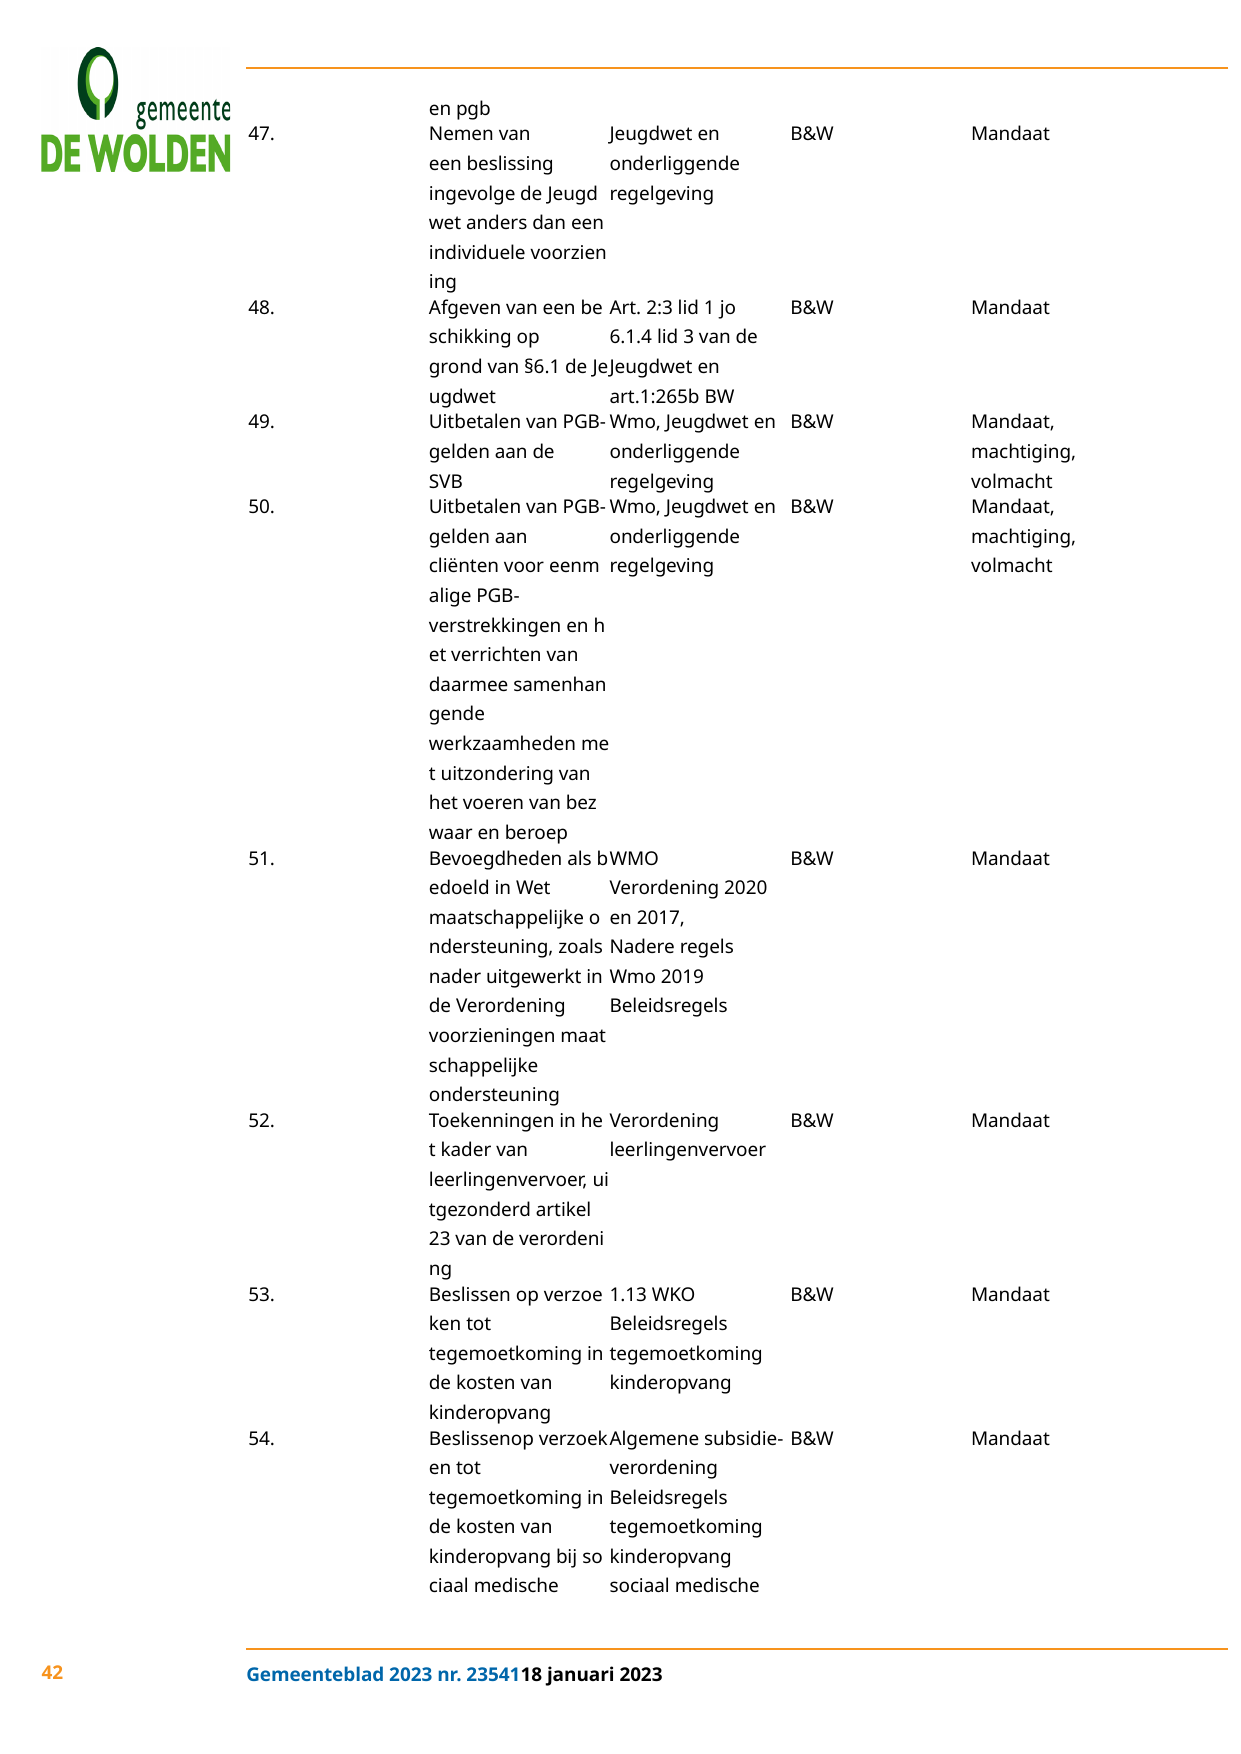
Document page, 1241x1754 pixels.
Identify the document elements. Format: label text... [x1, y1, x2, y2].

table_cell 53. [248, 1281, 429, 1425]
table_cell Mandaat [971, 1281, 1152, 1425]
table_cell B&W [790, 1107, 971, 1281]
table_cell Mandaat [971, 845, 1152, 1107]
table_cell B&W [790, 409, 971, 493]
table_cell Mandaat, machtiging, volmacht [971, 494, 1152, 845]
table_cell 50. [248, 494, 429, 845]
table_cell Mandaat, machtiging, volmacht [971, 409, 1152, 493]
table_cell 52. [248, 1107, 429, 1281]
table_cell B&W [790, 1425, 971, 1598]
table_cell B&W [790, 494, 971, 845]
picture [41, 47, 231, 172]
table_cell Mandaat [971, 294, 1152, 409]
table_cell Algemene subsidie- verordening Beleidsregels tegemoetkoming kinderopvang sociaal medische [609, 1425, 790, 1598]
table_cell en pgb [429, 95, 609, 121]
table_cell B&W [790, 121, 971, 294]
table_cell [971, 95, 1152, 121]
table_cell 1.13 WKO Beleidsregels tegemoetkoming kinderopvang [609, 1281, 790, 1425]
table_cell Uitbetalen van PGB-gelden aan cliënten voor eenmalige PGB- verstrekkingen en het verrichten van daarmee samenhangende werkzaamheden met uitzondering van het voeren van bezwaar en beroep [429, 494, 609, 845]
table_cell 49. [248, 409, 429, 493]
table_cell B&W [790, 845, 971, 1107]
table_cell Uitbetalen van PGB-gelden aan de SVB [429, 409, 609, 493]
table_cell Mandaat [971, 121, 1152, 294]
table_cell 47. [248, 121, 429, 294]
table_cell Beslissenop verzoeken tot tegemoetkoming in de kosten van kinderopvang bij sociaal medische [429, 1425, 609, 1598]
table_cell Mandaat [971, 1107, 1152, 1281]
table_cell Wmo, Jeugdwet en onderliggende regelgeving [609, 409, 790, 493]
table_cell WMO Verordening 2020 en 2017, Nadere regels Wmo 2019 Beleidsregels [609, 845, 790, 1107]
table_cell Art. 2:3 lid 1 jo 6.1.4 lid 3 van de Jeugdwet en art.1:265b BW [609, 294, 790, 409]
table_cell [609, 95, 790, 121]
table_cell Toekenningen in het kader van leerlingenvervoer, uitgezonderd artikel 23 van de verordening [429, 1107, 609, 1281]
table_cell Jeugdwet en onderliggende regelgeving [609, 121, 790, 294]
table_cell Verordening leerlingenvervoer [609, 1107, 790, 1281]
table_cell Nemen van een beslissing ingevolge de Jeugdwet anders dan een individuele voorziening [429, 121, 609, 294]
table_cell Beslissen op verzoeken tot tegemoetkoming in de kosten van kinderopvang [429, 1281, 609, 1425]
table_cell B&W [790, 1281, 971, 1425]
table_cell Wmo, Jeugdwet en onderliggende regelgeving [609, 494, 790, 845]
table_cell Bevoegdheden als bedoeld in Wet maatschappelijke ondersteuning, zoals nader uitgewerkt in de Verordening voorzieningen maatschappelijke ondersteuning [429, 845, 609, 1107]
table_cell [248, 95, 429, 121]
table_cell B&W [790, 294, 971, 409]
table_cell [790, 95, 971, 121]
table_cell 51. [248, 845, 429, 1107]
table_cell 54. [248, 1425, 429, 1598]
table_cell Mandaat [971, 1425, 1152, 1598]
table_cell Afgeven van een beschikking op grond van §6.1 de Jeugdwet [429, 294, 609, 409]
table_cell 48. [248, 294, 429, 409]
